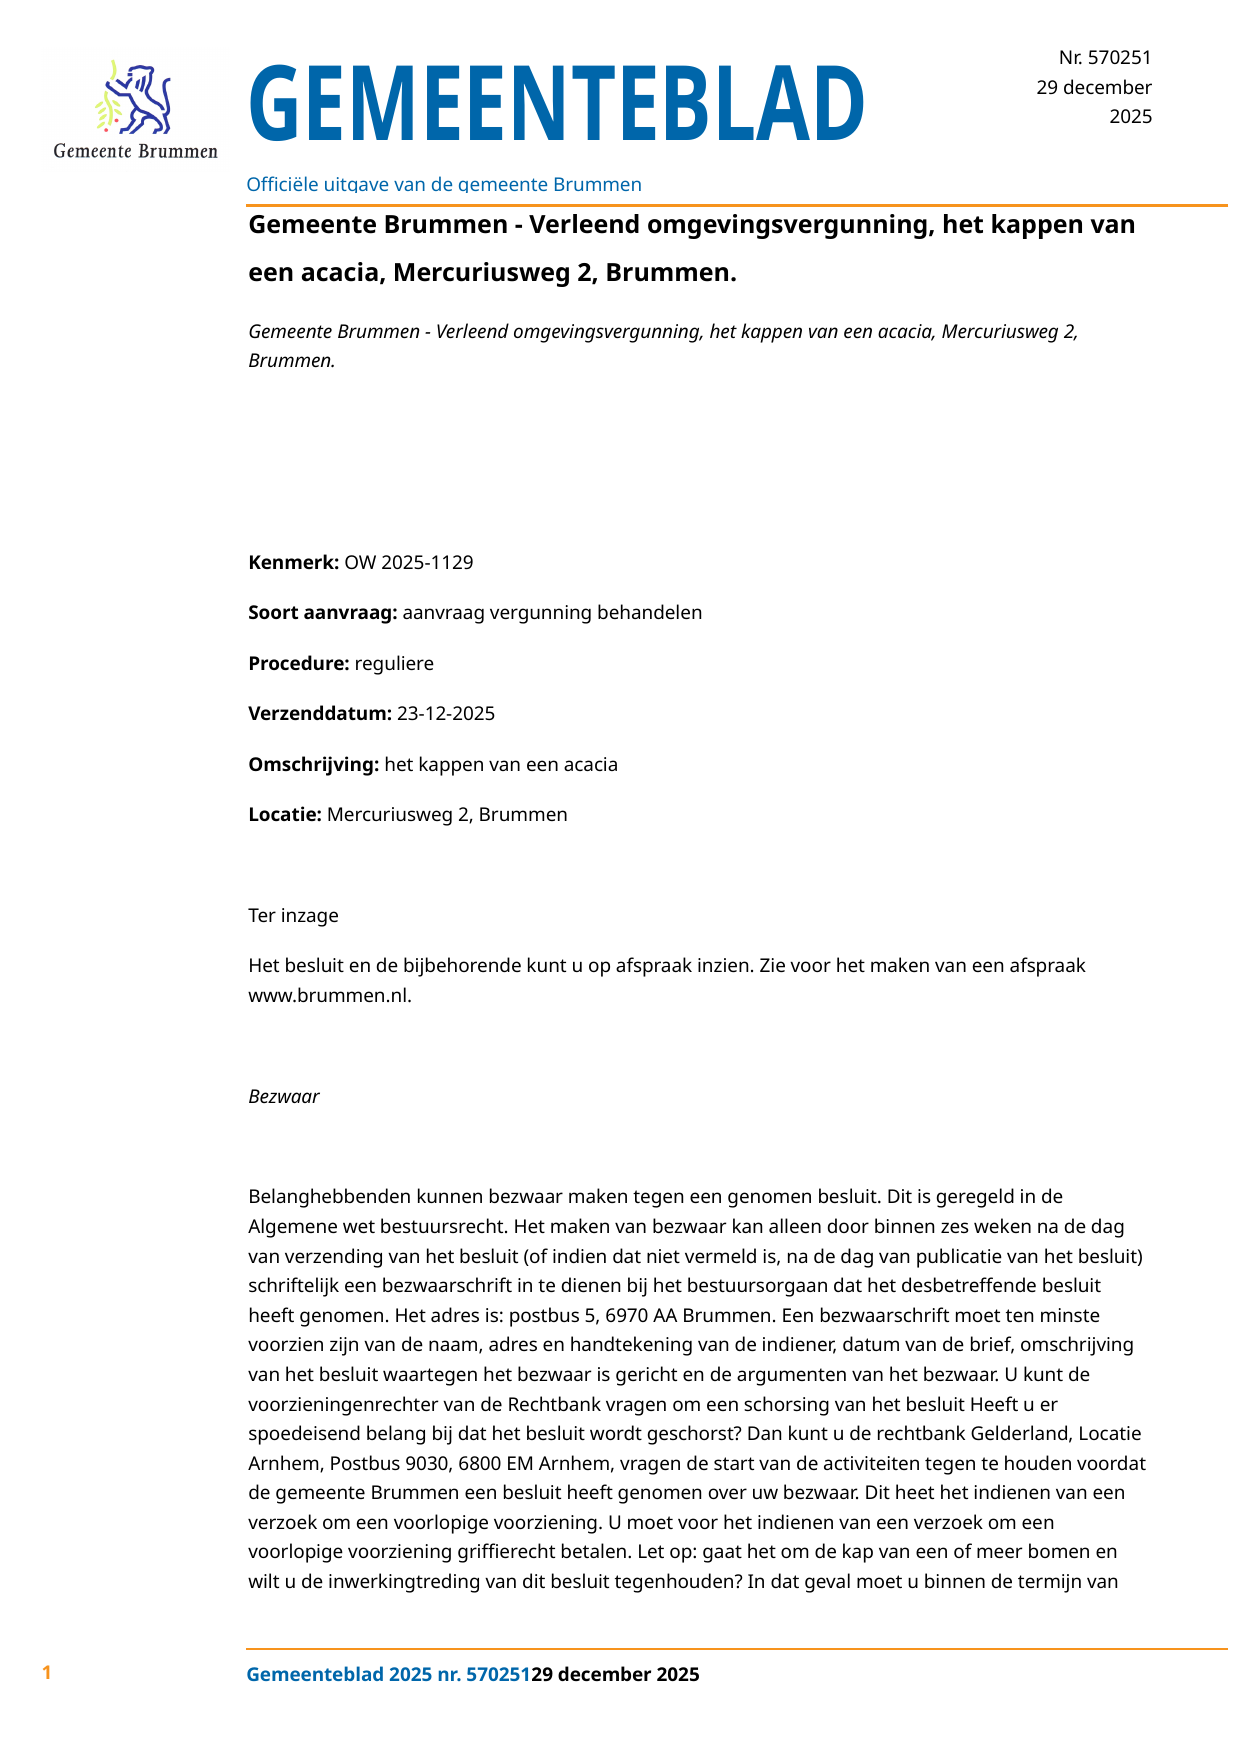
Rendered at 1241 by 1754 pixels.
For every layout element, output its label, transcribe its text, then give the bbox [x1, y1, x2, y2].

text Gemeente Brummen - Verleend omgevingsvergunning, het kappen van een acacia, Mercuriusweg 2, Brummen. [248, 318, 1152, 373]
text Het besluit en de bijbehorende kunt u op afspraak inzien. Zie voor het maken van een afspraak www.brummen.nl. [248, 952, 1152, 1008]
text Procedure: reguliere [248, 650, 1152, 676]
text Locatie: Mercuriusweg 2, Brummen [248, 801, 1152, 827]
text Ter inzage [248, 902, 1152, 928]
text Belanghebbenden kunnen bezwaar maken tegen een genomen besluit. Dit is geregeld in de Algemene wet bestuursrecht. Het maken van bezwaar kan alleen door binnen zes weken na de dag van verzending van het besluit (of indien dat niet vermeld is, na de dag van publicatie van het besluit) schriftelijk een bezwaarschrift in te dienen bij het bestuursorgaan dat het desbetreffende besluit heeft genomen. Het adres is: postbus 5, 6970 AA Brummen. Een bezwaarschrift moet ten minste voorzien zijn van de naam, adres en handtekening van de indiener, datum van de brief, omschrijving van het besluit waartegen het bezwaar is gericht en de argumenten van het bezwaar. U kunt de voorzieningenrechter van de Rechtbank vragen om een schorsing van het besluit Heeft u er spoedeisend belang bij dat het besluit wordt geschorst? Dan kunt u de rechtbank Gelderland, Locatie Arnhem, Postbus 9030, 6800 EM Arnhem, vragen de start van de activiteiten tegen te houden voordat de gemeente Brummen een besluit heeft genomen over uw bezwaar. Dit heet het indienen van een verzoek om een voorlopige voorziening. U moet voor het indienen van een verzoek om een voorlopige voorziening griffierecht betalen. Let op: gaat het om de kap van een of meer bomen en wilt u de inwerkingtreding van dit besluit tegenhouden? In dat geval moet u binnen de termijn van [248, 1184, 1152, 1594]
picture [41, 47, 231, 172]
text Verzenddatum: 23-12-2025 [248, 700, 1152, 726]
text Kenmerk: OW 2025-1129 [248, 549, 1152, 575]
text Bezwaar [248, 1083, 1152, 1109]
text Soort aanvraag: aanvraag vergunning behandelen [248, 599, 1152, 625]
text Gemeente Brummen - Verleend omgevingsvergunning, het kappen van een acacia, Mercuriusweg 2, Brummen. [248, 207, 1152, 288]
text Omschrijving: het kappen van een acacia [248, 751, 1152, 777]
